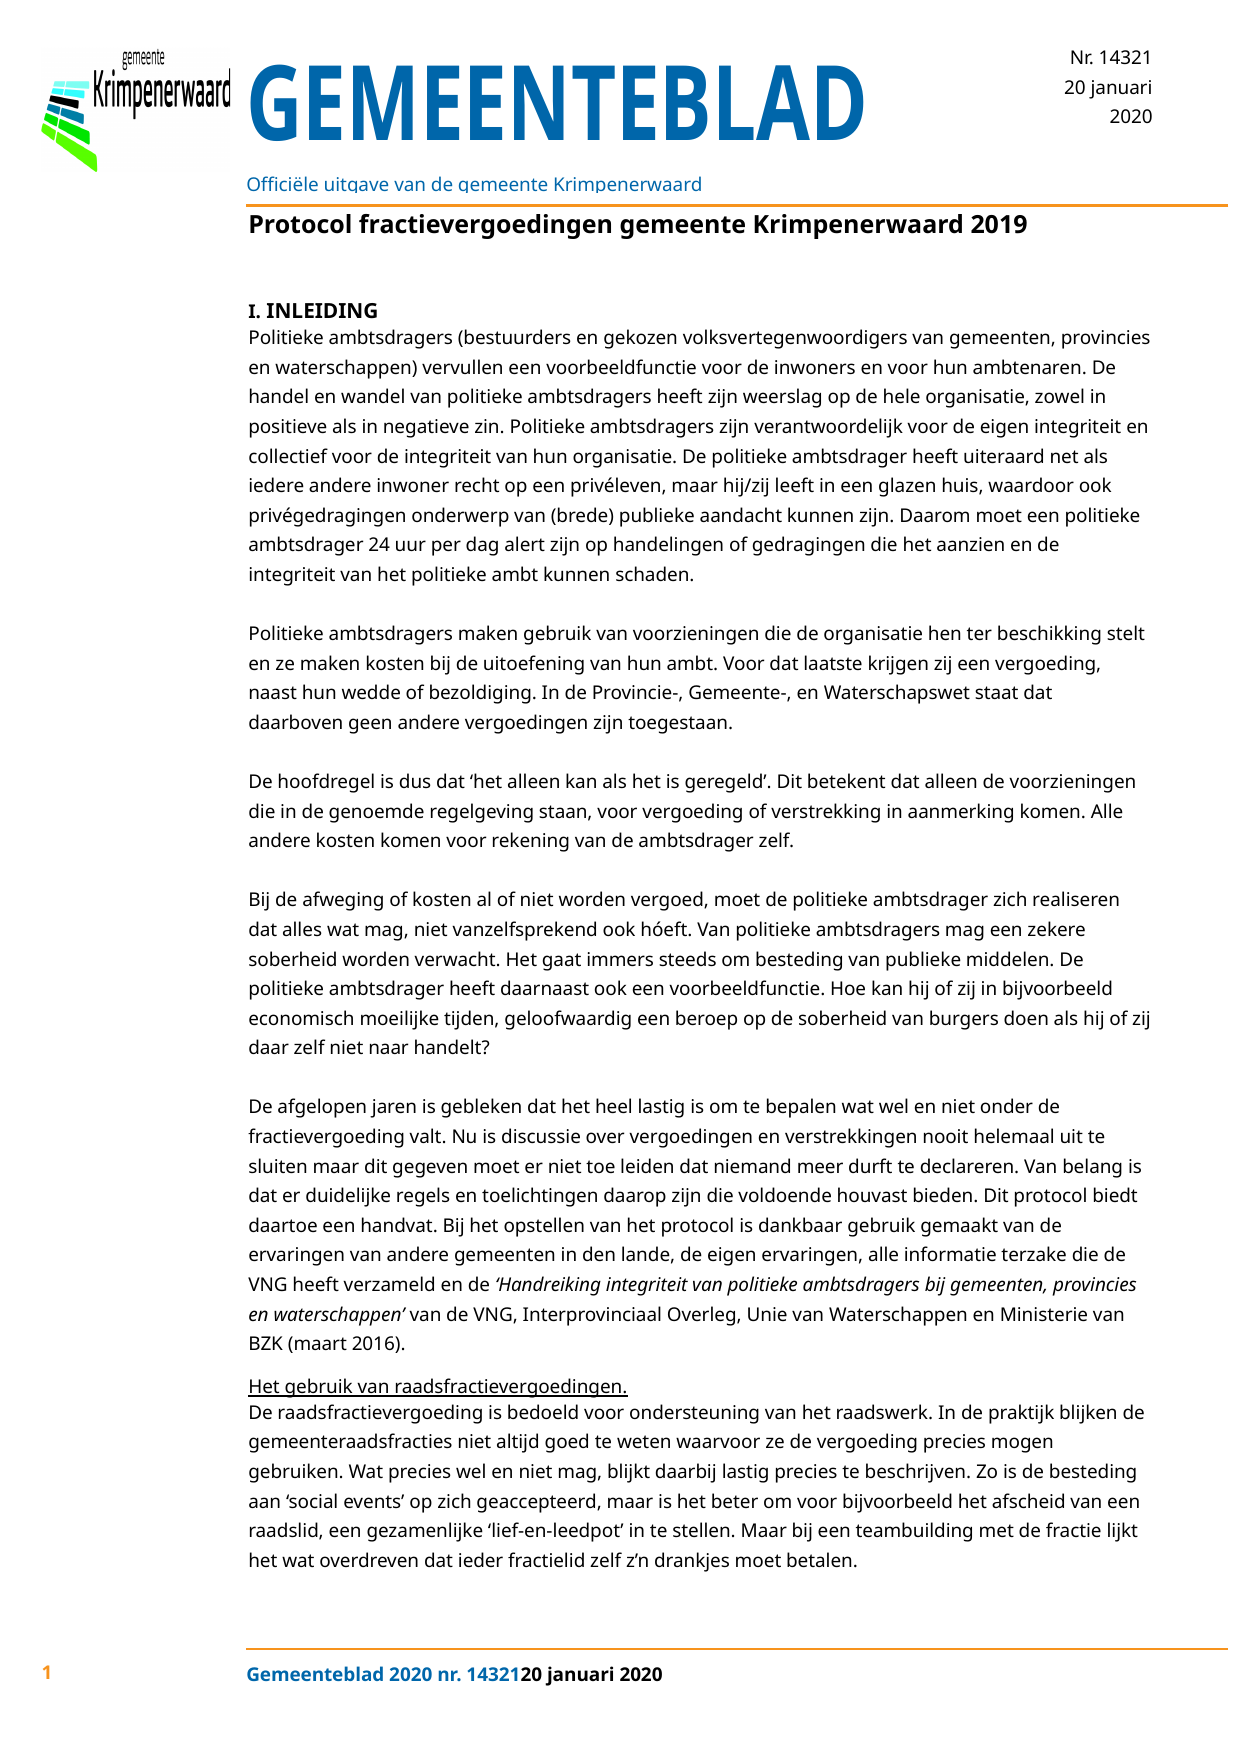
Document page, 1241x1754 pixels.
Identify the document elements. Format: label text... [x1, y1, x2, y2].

text De hoofdregel is dus dat ‘het alleen kan als het is geregeld’. Dit betekent dat alleen de voorzieningen die in de genoemde regelgeving staan, voor vergoeding of verstrekking in aanmerking komen. Alle andere kosten komen voor rekening van de ambtsdrager zelf. [248, 768, 1152, 853]
text Protocol fractievergoedingen gemeente Krimpenerwaard 2019 [248, 207, 1152, 241]
text De afgelopen jaren is gebleken dat het heel lastig is om te bepalen wat wel en niet onder de fractievergoeding valt. Nu is discussie over vergoedingen en verstrekkingen nooit helemaal uit te sluiten maar dit gegeven moet er niet toe leiden dat niemand meer durft te declareren. Van belang is dat er duidelijke regels en toelichtingen daarop zijn die voldoende houvast bieden. Dit protocol biedt daartoe een handvat. Bij het opstellen van het protocol is dankbaar gebruik gemaakt van de ervaringen van andere gemeenten in den lande, de eigen ervaringen, alle informatie terzake die de VNG heeft verzameld en de ‘Handreiking integriteit van politieke ambtsdragers bij gemeenten, provincies en waterschappen’ van de VNG, Interprovinciaal Overleg, Unie van Waterschappen en Ministerie van BZK (maart 2016). [248, 1094, 1152, 1356]
picture [41, 47, 231, 172]
text Bij de afweging of kosten al of niet worden vergoed, moet de politieke ambtsdrager zich realiseren dat alles wat mag, niet vanzelfsprekend ook hóeft. Van politieke ambtsdragers mag een zekere soberheid worden verwacht. Het gaat immers steeds om besteding van publieke middelen. De politieke ambtsdrager heeft daarnaast ook een voorbeeldfunctie. Hoe kan hij of zij in bijvoorbeeld economisch moeilijke tijden, geloofwaardig een beroep op de soberheid van burgers doen als hij of zij daar zelf niet naar handelt? [248, 887, 1152, 1060]
text Politieke ambtsdragers maken gebruik van voorzieningen die de organisatie hen ter beschikking stelt en ze maken kosten bij de uitoefening van hun ambt. Voor dat laatste krijgen zij een vergoeding, naast hun wedde of bezoldiging. In de Provincie-, Gemeente-, en Waterschapswet staat dat daarboven geen andere vergoedingen zijn toegestaan. [248, 620, 1152, 735]
text Politieke ambtsdragers (bestuurders en gekozen volksvertegenwoordigers van gemeenten, provincies en waterschappen) vervullen een voorbeeldfunctie voor de inwoners en voor hun ambtenaren. De handel en wandel van politieke ambtsdragers heeft zijn weerslag op de hele organisatie, zowel in positieve als in negatieve zin. Politieke ambtsdragers zijn verantwoordelijk voor de eigen integriteit en collectief voor de integriteit van hun organisatie. De politieke ambtsdrager heeft uiteraard net als iedere andere inwoner recht op een privéleven, maar hij/zij leeft in een glazen huis, waardoor ook privégedragingen onderwerp van (brede) publieke aandacht kunnen zijn. Daarom moet een politieke ambtsdrager 24 uur per dag alert zijn op handelingen of gedragingen die het aanzien en de integriteit van het politieke ambt kunnen schaden. [248, 324, 1152, 587]
text Het gebruik van raadsfractievergoedingen. [248, 1373, 1152, 1399]
text De raadsfractievergoeding is bedoeld voor ondersteuning van het raadswerk. In de praktijk blijken de gemeenteraadsfracties niet altijd goed te weten waarvoor ze de vergoeding precies mogen gebruiken. Wat precies wel en niet mag, blijkt daarbij lastig precies te beschrijven. Zo is de besteding aan ‘social events’ op zich geaccepteerd, maar is het beter om voor bijvoorbeeld het afscheid van een raadslid, een gezamenlijke ‘lief-en-leedpot’ in te stellen. Maar bij een teambuilding met de fractie lijkt het wat overdreven dat ieder fractielid zelf z’n drankjes moet betalen. [248, 1399, 1152, 1573]
text I. INLEIDING [248, 296, 1152, 324]
